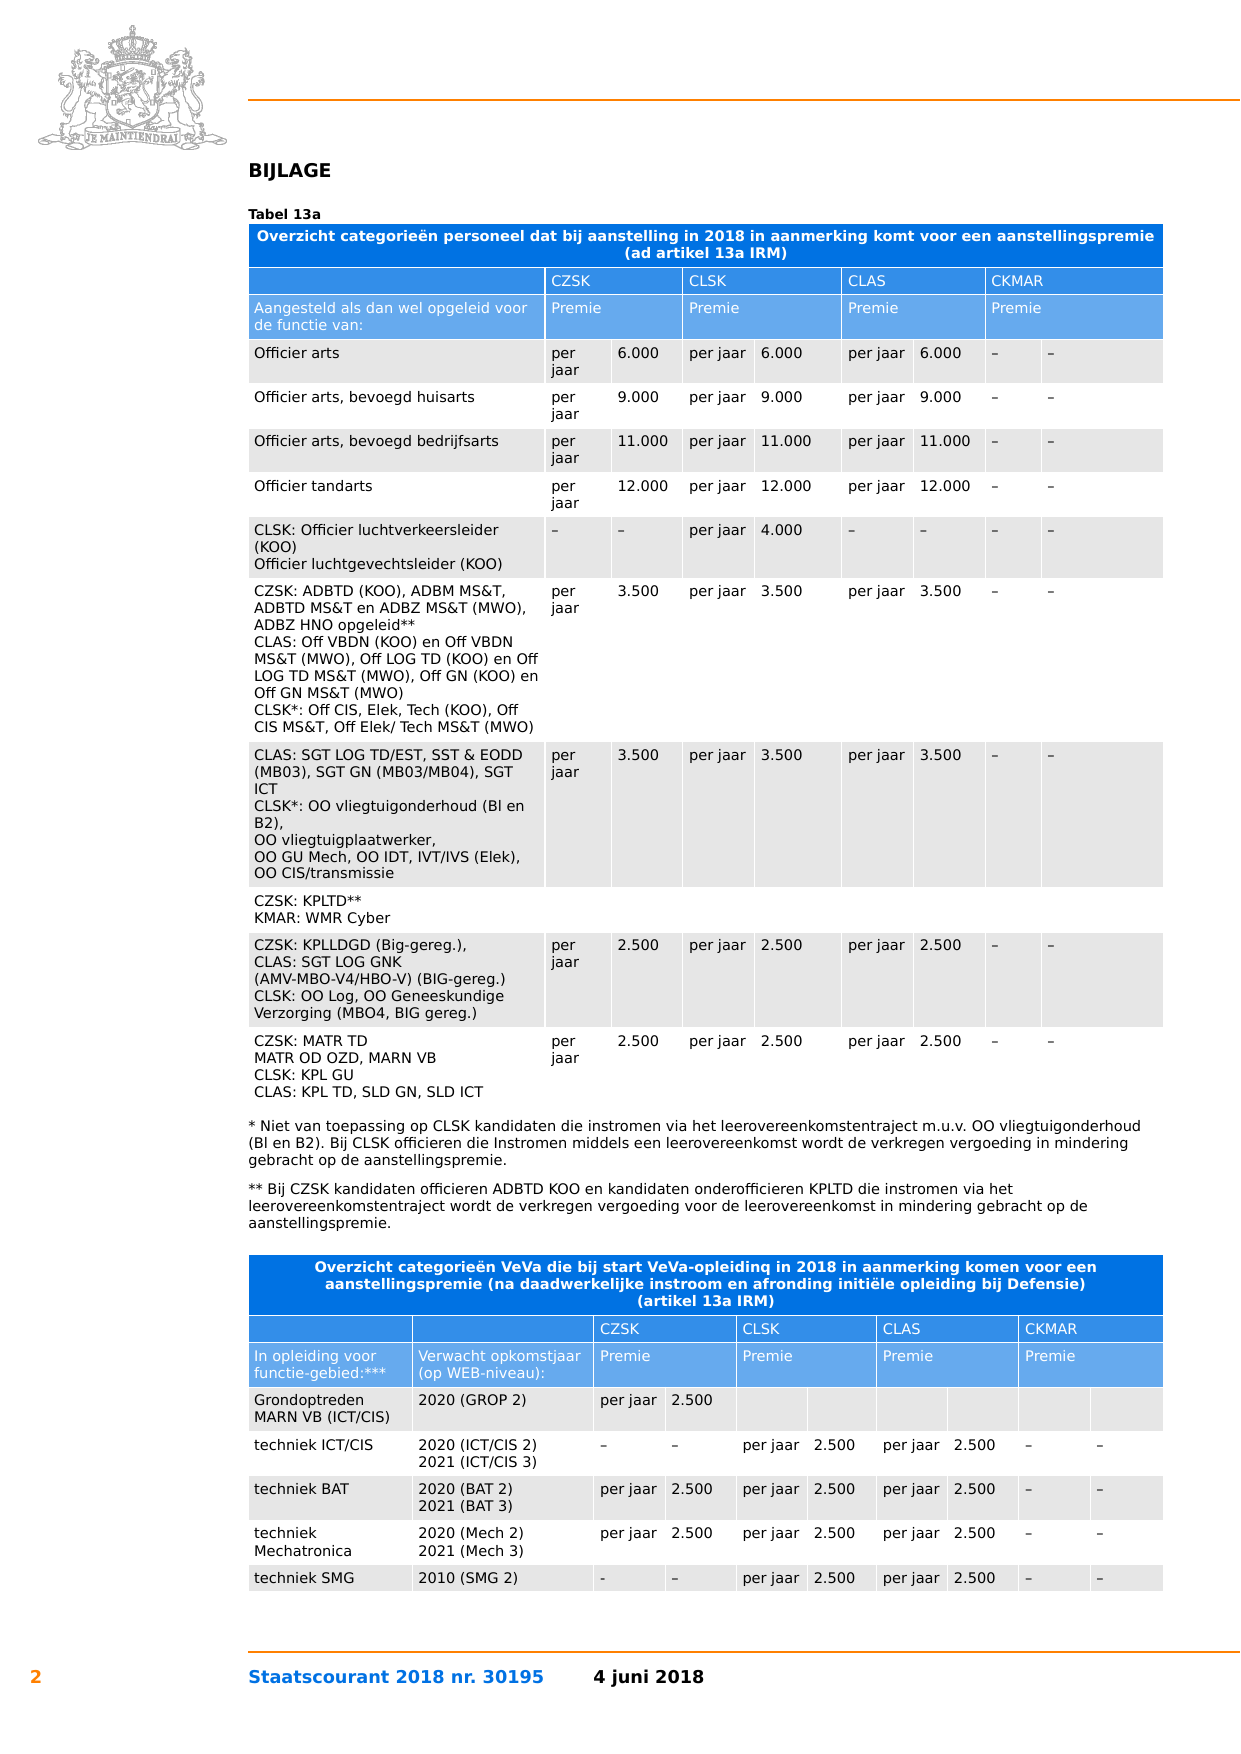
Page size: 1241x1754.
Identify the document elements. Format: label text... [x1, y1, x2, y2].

table_cell 2.500 [755, 1028, 841, 1105]
table_cell – [594, 1432, 665, 1475]
table_cell 11.000 [755, 429, 841, 472]
table_cell per jaar [842, 473, 913, 516]
table_cell per jaar [683, 742, 754, 887]
table_cell 2.500 [666, 1521, 736, 1564]
table_cell [877, 1388, 947, 1431]
table_cell per jaar [877, 1565, 947, 1591]
table_cell per jaar [683, 384, 754, 427]
table_cell 3.500 [755, 579, 841, 741]
table_cell [612, 888, 682, 931]
table_cell [1019, 1388, 1090, 1431]
table_cell – [1042, 742, 1163, 887]
table_cell 2.500 [808, 1432, 876, 1475]
table_cell per jaar [842, 1028, 913, 1105]
table_cell – [986, 384, 1041, 427]
table_cell Overzicht categorieën personeel dat bij aanstelling in 2018 in aanmerking komt voor een aanstellingspremie (ad artikel 13a IRM) [249, 224, 1163, 267]
table_cell per jaar [737, 1476, 807, 1520]
table_cell – [986, 1028, 1041, 1105]
table_cell per jaar [877, 1521, 947, 1564]
table_cell – [1019, 1476, 1090, 1520]
table_cell – [666, 1565, 736, 1591]
table_cell 2.500 [666, 1476, 736, 1520]
table_cell CLSK: Officier luchtverkeersleider (KOO) Officier luchtgevechtsleider (KOO) [249, 517, 544, 578]
table_cell 3.500 [612, 579, 682, 741]
table_cell 12.000 [612, 473, 682, 516]
table_cell per jaar [842, 384, 913, 427]
table_cell techniek Mechatronica [249, 1521, 412, 1564]
table_cell per jaar [546, 579, 611, 741]
table_cell [683, 888, 754, 931]
table_header Overzicht categorieën VeVa die bij start VeVa-opleidinq in 2018 in aanmerking komen voor een aanstellingspremie (na daadwerkelijke instroom en afronding initiële opleiding bij Defensie) (artikel 13a IRM) [249, 1255, 1163, 1315]
table_cell 3.500 [914, 579, 985, 741]
table_cell 11.000 [914, 429, 985, 472]
table_cell per jaar [594, 1476, 665, 1520]
table_cell – [1042, 429, 1163, 472]
table_cell Premie [683, 295, 841, 339]
table_cell techniek BAT [249, 1476, 412, 1520]
table_header Tabel 13a [248, 207, 1163, 223]
table_cell Verwacht opkomstjaar (op WEB-niveau): [413, 1343, 593, 1387]
table_cell – [914, 517, 985, 578]
table_cell CLAS [842, 268, 985, 294]
table_cell per jaar [683, 579, 754, 741]
table_cell per jaar [546, 384, 611, 427]
table_cell Premie [594, 1343, 736, 1387]
table_cell [948, 1388, 1018, 1431]
table_cell – [1042, 384, 1163, 427]
table_cell CZSK [546, 268, 682, 294]
table_cell Premie [546, 295, 682, 339]
table_cell per jaar [683, 340, 754, 383]
table_cell 2010 (SMG 2) [413, 1565, 593, 1591]
table_cell [914, 888, 985, 931]
table_cell [249, 1316, 412, 1342]
table_cell [249, 268, 544, 294]
table_cell Premie [986, 295, 1163, 339]
table_cell 12.000 [914, 473, 985, 516]
table_cell - [594, 1565, 665, 1591]
table_cell 9.000 [612, 384, 682, 427]
table_cell Officier tandarts [249, 473, 544, 516]
table_cell [1091, 1388, 1163, 1431]
table_cell per jaar [594, 1521, 665, 1564]
table_cell – [1042, 517, 1163, 578]
table_cell – [546, 517, 611, 578]
table_cell 2.500 [612, 933, 682, 1027]
table_cell – [612, 517, 682, 578]
table_cell – [666, 1432, 736, 1475]
table_cell Officier arts [249, 340, 544, 383]
table_cell – [1091, 1565, 1163, 1591]
table_cell Premie [842, 295, 985, 339]
table_cell 9.000 [755, 384, 841, 427]
table_cell [842, 888, 913, 931]
table_cell 3.500 [914, 742, 985, 887]
table_cell Premie [1019, 1343, 1163, 1387]
table_cell – [1042, 1028, 1163, 1105]
table_cell per jaar [737, 1432, 807, 1475]
table_cell – [1042, 579, 1163, 741]
table_cell – [1042, 340, 1163, 383]
table_cell Officier arts, bevoegd huisarts [249, 384, 544, 427]
table_cell per jaar [842, 579, 913, 741]
table_cell – [1091, 1476, 1163, 1520]
table_cell CKMAR [986, 268, 1163, 294]
table_cell per jaar [842, 340, 913, 383]
table_cell 2020 (Mech 2) 2021 (Mech 3) [413, 1521, 593, 1564]
table_cell CZSK: KPLTD** KMAR: WMR Cyber [249, 888, 544, 931]
table_cell – [986, 340, 1041, 383]
table_cell – [1019, 1432, 1090, 1475]
table_cell 6.000 [612, 340, 682, 383]
table_cell CLAS [877, 1316, 1018, 1342]
table_cell – [1091, 1521, 1163, 1564]
table_cell – [1019, 1521, 1090, 1564]
table_cell 2.500 [612, 1028, 682, 1105]
table_cell CZSK: KPLLDGD (Big-gereg.), CLAS: SGT LOG GNK (AMV-MBO-V4/HBO-V) (BIG-gereg.) CLSK: OO Log, OO Geneeskundige Verzorging (MBO4, BIG gereg.) [249, 933, 544, 1027]
table_cell per jaar [683, 473, 754, 516]
table_cell per jaar [546, 340, 611, 383]
table_cell [755, 888, 841, 931]
table_cell 6.000 [755, 340, 841, 383]
table_cell CZSK: ADBTD (KOO), ADBM MS&T, ADBTD MS&T en ADBZ MS&T (MWO), ADBZ HNO opgeleid** CLAS: Off VBDN (KOO) en Off VBDN MS&T (MWO), Off LOG TD (KOO) en Off LOG TD MS&T (MWO), Off GN (KOO) en Off GN MS&T (MWO) CLSK*: Off CIS, Elek, Tech (KOO), Off CIS MS&T, Off Elek/ Tech MS&T (MWO) [249, 579, 544, 741]
table_cell [986, 888, 1041, 931]
table_cell – [1019, 1565, 1090, 1591]
table_cell 2.500 [808, 1565, 876, 1591]
table_cell 2.500 [948, 1476, 1018, 1520]
table_cell per jaar [546, 1028, 611, 1105]
table_cell per jaar [737, 1565, 807, 1591]
table_cell Premie [877, 1343, 1018, 1387]
table_cell Grondoptreden MARN VB (ICT/CIS) [249, 1388, 412, 1431]
table_cell 2020 (BAT 2) 2021 (BAT 3) [413, 1476, 593, 1520]
table_cell per jaar [546, 473, 611, 516]
table_cell [737, 1388, 807, 1431]
table_cell per jaar [842, 742, 913, 887]
table_cell 3.500 [755, 742, 841, 887]
table_cell 2.500 [666, 1388, 736, 1431]
table_cell CKMAR [1019, 1316, 1163, 1342]
table_cell CLSK [683, 268, 841, 294]
table_cell – [986, 933, 1041, 1027]
table_cell CLSK [737, 1316, 876, 1342]
table_cell techniek SMG [249, 1565, 412, 1591]
table_cell per jaar [842, 429, 913, 472]
table_cell 3.500 [612, 742, 682, 887]
table_cell CLAS: SGT LOG TD/EST, SST & EODD (MB03), SGT GN (MB03/MB04), SGT ICT CLSK*: OO vliegtuigonderhoud (Bl en B2), OO vliegtuigplaatwerker, OO GU Mech, OO IDT, IVT/IVS (Elek), OO CIS/transmissie [249, 742, 544, 887]
table_cell [1042, 888, 1163, 931]
table_cell 2020 (GROP 2) [413, 1388, 593, 1431]
table_cell 2.500 [808, 1521, 876, 1564]
table_cell – [986, 517, 1041, 578]
table_cell 2.500 [948, 1432, 1018, 1475]
table_cell – [986, 429, 1041, 472]
picture [38, 25, 227, 150]
table_cell Aangesteld als dan wel opgeleid voor de functie van: [249, 295, 544, 339]
table_cell – [1042, 473, 1163, 516]
table_cell 4.000 [755, 517, 841, 578]
table_cell 2.500 [914, 933, 985, 1027]
table_cell Premie [737, 1343, 876, 1387]
table_cell – [986, 742, 1041, 887]
table_cell per jaar [842, 933, 913, 1027]
table_cell Officier arts, bevoegd bedrijfsarts [249, 429, 544, 472]
table_cell per jaar [683, 429, 754, 472]
table_cell per jaar [737, 1521, 807, 1564]
table_cell – [986, 579, 1041, 741]
table_cell – [1042, 933, 1163, 1027]
table_cell per jaar [683, 517, 754, 578]
table_cell [413, 1316, 593, 1342]
table_cell 2.500 [808, 1476, 876, 1520]
table_cell – [842, 517, 913, 578]
table_cell 2.500 [948, 1521, 1018, 1564]
table_cell [808, 1388, 876, 1431]
table_cell per jaar [546, 429, 611, 472]
table_cell CZSK [594, 1316, 736, 1342]
table_cell per jaar [546, 933, 611, 1027]
table_cell techniek ICT/CIS [249, 1432, 412, 1475]
table_cell In opleiding voor functie-gebied:*** [249, 1343, 412, 1387]
table_cell 2.500 [755, 933, 841, 1027]
subtitle BIJLAGE [248, 160, 1163, 182]
table_cell [546, 888, 611, 931]
table_cell per jaar [877, 1476, 947, 1520]
table_cell 9.000 [914, 384, 985, 427]
table_cell 2.500 [914, 1028, 985, 1105]
table_cell per jaar [683, 933, 754, 1027]
table_cell per jaar [683, 1028, 754, 1105]
table_cell per jaar [877, 1432, 947, 1475]
table_cell 2.500 [948, 1565, 1018, 1591]
table_cell 2020 (ICT/CIS 2) 2021 (ICT/CIS 3) [413, 1432, 593, 1475]
table_cell – [986, 473, 1041, 516]
table_cell per jaar [546, 742, 611, 887]
table_cell per jaar [594, 1388, 665, 1431]
table_cell 11.000 [612, 429, 682, 472]
table_cell – [1091, 1432, 1163, 1475]
table_cell 6.000 [914, 340, 985, 383]
table_cell 12.000 [755, 473, 841, 516]
table_cell * Niet van toepassing op CLSK kandidaten die instromen via het leerovereenkomstentraject m.u.v. OO vliegtuigonderhoud (Bl en B2). Bij CLSK officieren die Instromen middels een leerovereenkomst wordt de verkregen vergoeding in mindering gebracht op de aanstellingspremie. ** Bij CZSK kandidaten officieren ADBTD KOO en kandidaten onderofficieren KPLTD die instromen via het leerovereenkomstentraject wordt de verkregen vergoeding voor de leerovereenkomst in mindering gebracht op de aanstellingspremie. [248, 1106, 1163, 1232]
table_cell CZSK: MATR TD MATR OD OZD, MARN VB CLSK: KPL GU CLAS: KPL TD, SLD GN, SLD ICT [249, 1028, 544, 1105]
